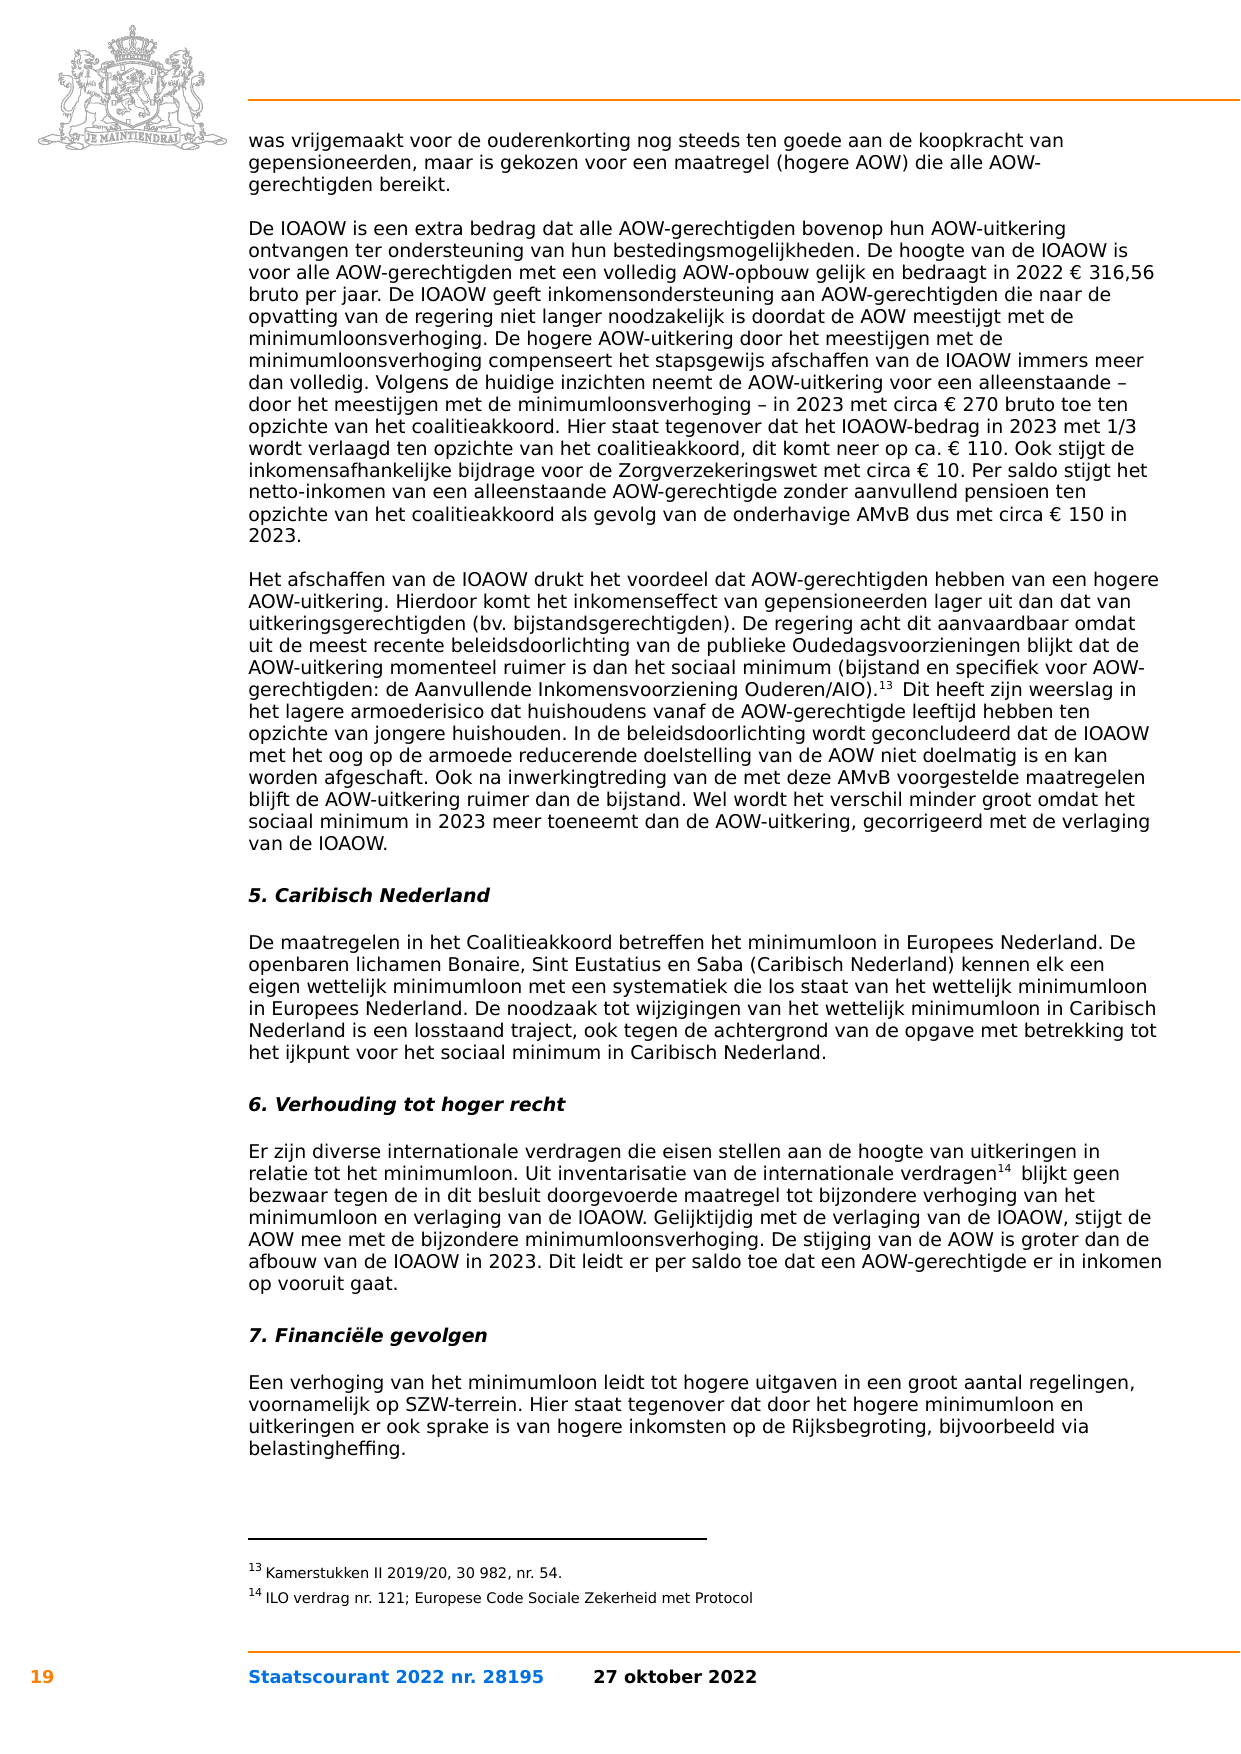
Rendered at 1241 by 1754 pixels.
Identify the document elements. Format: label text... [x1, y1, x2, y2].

text was vrijgemaakt voor de ouderenkorting nog steeds ten goede aan de koopkracht van gepensioneerden, maar is gekozen voor een maatregel (hogere AOW) die alle AOW-gerechtigden bereikt. [248, 130, 1163, 196]
text De IOAOW is een extra bedrag dat alle AOW-gerechtigden bovenop hun AOW-uitkering ontvangen ter ondersteuning van hun bestedingsmogelijkheden. De hoogte van de IOAOW is voor alle AOW-gerechtigden met een volledig AOW-opbouw gelijk en bedraagt in 2022 € 316,56 bruto per jaar. De IOAOW geeft inkomensondersteuning aan AOW-gerechtigden die naar de opvatting van de regering niet langer noodzakelijk is doordat de AOW meestijgt met de minimumloonsverhoging. De hogere AOW-uitkering door het meestijgen met de minimumloonsverhoging compenseert het stapsgewijs afschaffen van de IOAOW immers meer dan volledig. Volgens de huidige inzichten neemt de AOW-uitkering voor een alleenstaande – door het meestijgen met de minimumloonsverhoging – in 2023 met circa € 270 bruto toe ten opzichte van het coalitieakkoord. Hier staat tegenover dat het IOAOW-bedrag in 2023 met 1/3 wordt verlaagd ten opzichte van het coalitieakkoord, dit komt neer op ca. € 110. Ook stijgt de inkomensafhankelijke bijdrage voor de Zorgverzekeringswet met circa € 10. Per saldo stijgt het netto-inkomen van een alleenstaande AOW-gerechtigde zonder aanvullend pensioen ten opzichte van het coalitieakkoord als gevolg van de onderhavige AMvB dus met circa € 150 in 2023. [248, 218, 1163, 547]
text De maatregelen in het Coalitieakkoord betreffen het minimumloon in Europees Nederland. De openbaren lichamen Bonaire, Sint Eustatius en Saba (Caribisch Nederland) kennen elk een eigen wettelijk minimumloon met een systematiek die los staat van het wettelijk minimumloon in Europees Nederland. De noodzaak tot wijzigingen van het wettelijk minimumloon in Caribisch Nederland is een losstaand traject, ook tegen de achtergrond van de opgave met betrekking tot het ijkpunt voor het sociaal minimum in Caribisch Nederland. [248, 932, 1163, 1064]
picture [38, 25, 227, 150]
subtitle 6. Verhouding tot hoger recht [248, 1094, 1163, 1116]
subtitle 7. Financiële gevolgen [248, 1325, 1163, 1347]
text Een verhoging van het minimumloon leidt tot hogere uitgaven in een groot aantal regelingen, voornamelijk op SZW-terrein. Hier staat tegenover dat door het hogere minimumloon en uitkeringen er ook sprake is van hogere inkomsten op de Rijksbegroting, bijvoorbeeld via belastingheffing. [248, 1372, 1163, 1459]
text ILO verdrag nr. 121; Europese Code Sociale Zekerheid met Protocol [248, 1586, 1163, 1608]
text Er zijn diverse internationale verdragen die eisen stellen aan de hoogte van uitkeringen in relatie tot het minimumloon. Uit inventarisatie van de internationale verdragen blijkt geen bezwaar tegen de in dit besluit doorgevoerde maatregel tot bijzondere verhoging van het minimumloon en verlaging van de IOAOW. Gelijktijdig met de verlaging van de IOAOW, stijgt de AOW mee met de bijzondere minimumloonsverhoging. De stijging van de AOW is groter dan de afbouw van de IOAOW in 2023. Dit leidt er per saldo toe dat een AOW-gerechtigde er in inkomen op vooruit gaat. [248, 1141, 1163, 1295]
subtitle 5. Caribisch Nederland [248, 885, 1163, 907]
text Het afschaffen van de IOAOW drukt het voordeel dat AOW-gerechtigden hebben van een hogere AOW-uitkering. Hierdoor komt het inkomenseffect van gepensioneerden lager uit dan dat van uitkeringsgerechtigden (bv. bijstandsgerechtigden). De regering acht dit aanvaardbaar omdat uit de meest recente beleidsdoorlichting van de publieke Oudedagsvoorzieningen blijkt dat de AOW-uitkering momenteel ruimer is dan het sociaal minimum (bijstand en specifiek voor AOW-gerechtigden: de Aanvullende Inkomensvoorziening Ouderen/AIO). Dit heeft zijn weerslag in het lagere armoederisico dat huishoudens vanaf de AOW-gerechtigde leeftijd hebben ten opzichte van jongere huishouden. In de beleidsdoorlichting wordt geconcludeerd dat de IOAOW met het oog op de armoede reducerende doelstelling van de AOW niet doelmatig is en kan worden afgeschaft. Ook na inwerkingtreding van de met deze AMvB voorgestelde maatregelen blijft de AOW-uitkering ruimer dan de bijstand. Wel wordt het verschil minder groot omdat het sociaal minimum in 2023 meer toeneemt dan de AOW-uitkering, gecorrigeerd met de verlaging van de IOAOW. [248, 569, 1163, 855]
text Kamerstukken II 2019/20, 30 982, nr. 54. [248, 1561, 1163, 1583]
